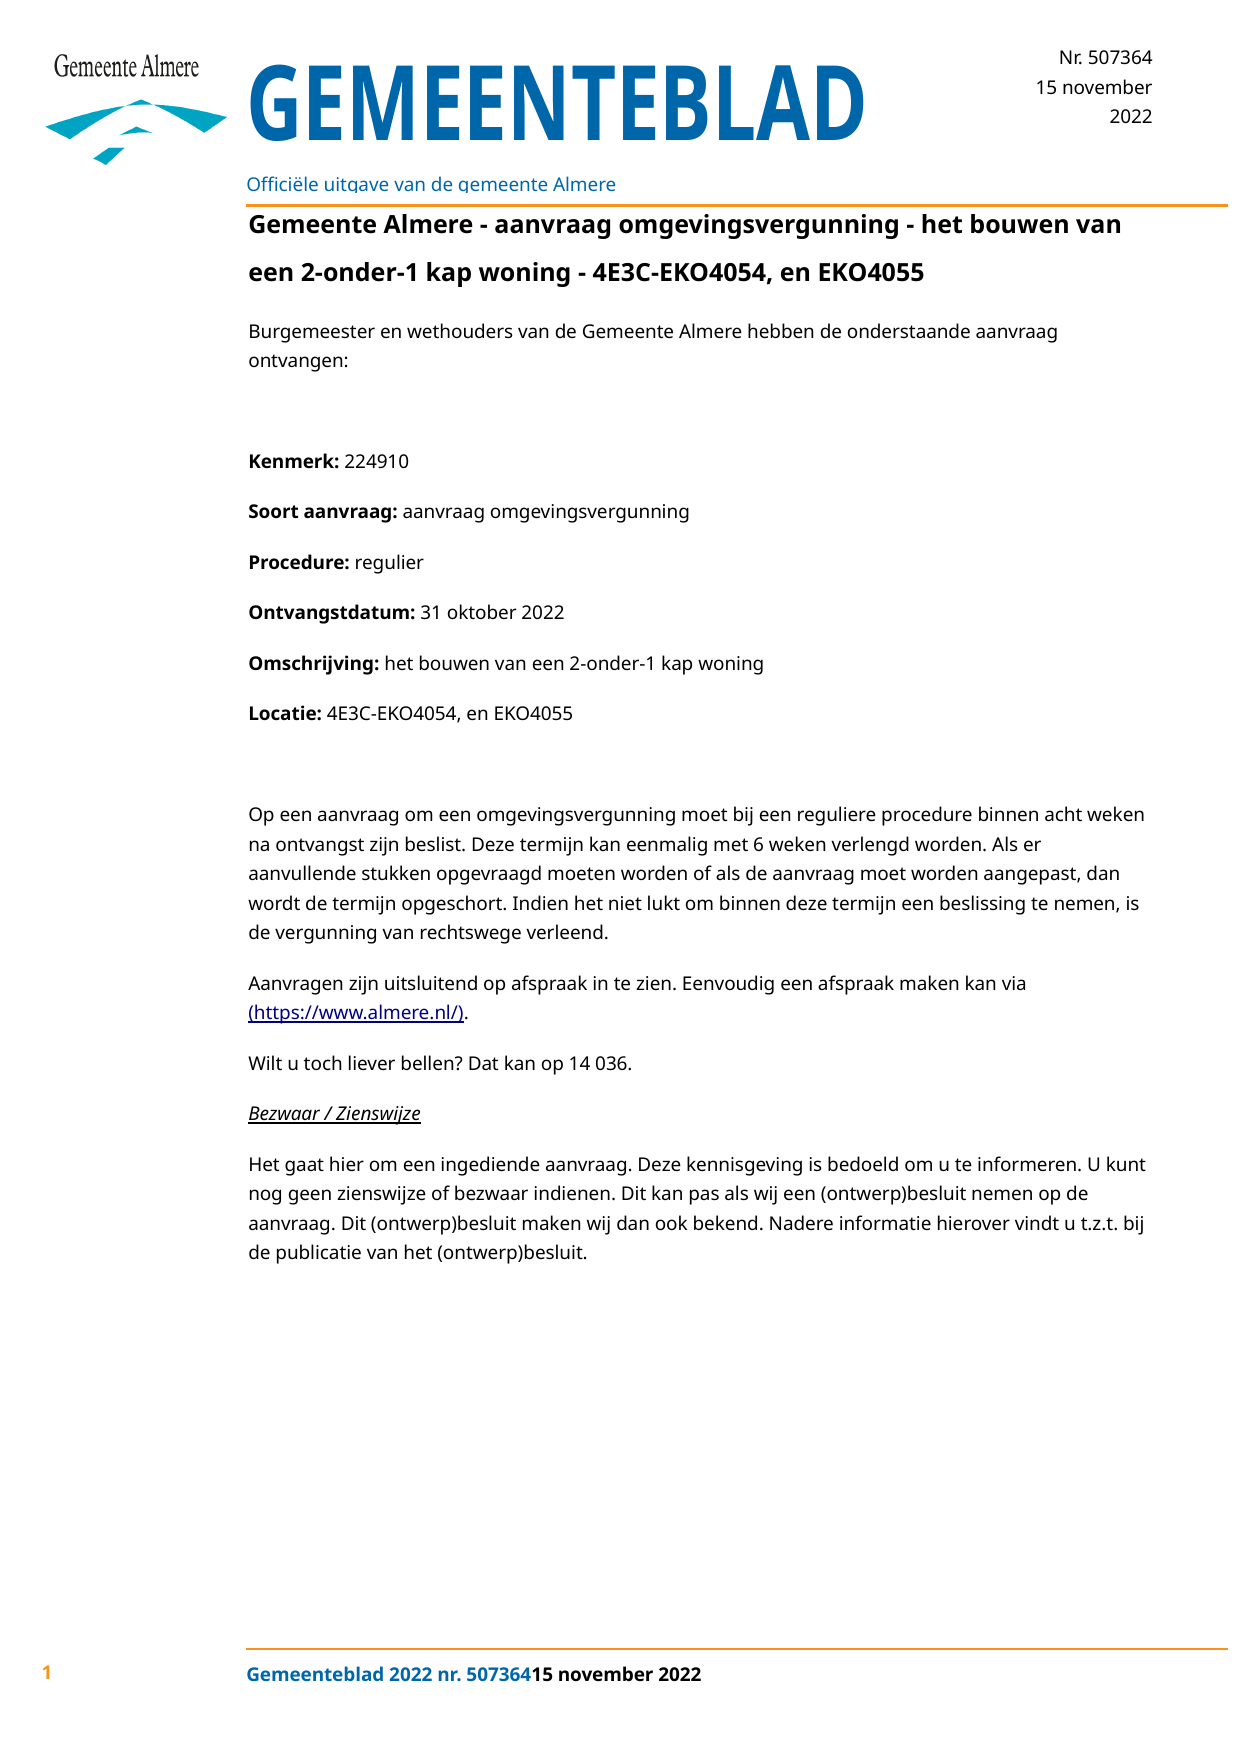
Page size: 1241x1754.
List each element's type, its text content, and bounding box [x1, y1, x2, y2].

text Gemeente Almere - aanvraag omgevingsvergunning - het bouwen van een 2-onder-1 kap woning - 4E3C-EKO4054, en EKO4055 [248, 207, 1152, 288]
text Kenmerk: 224910 [248, 448, 1152, 474]
text Bezwaar / Zienswijze [248, 1100, 1152, 1126]
text Op een aanvraag om een omgevingsvergunning moet bij een reguliere procedure binnen acht weken na ontvangst zijn beslist. Deze termijn kan eenmalig met 6 weken verlengd worden. Als er aanvullende stukken opgevraagd moeten worden of als de aanvraag moet worden aangepast, dan wordt de termijn opgeschort. Indien het niet lukt om binnen deze termijn een beslissing te nemen, is de vergunning van rechtswege verleend. [248, 801, 1152, 945]
picture [41, 47, 231, 172]
text Burgemeester en wethouders van de Gemeente Almere hebben de onderstaande aanvraag ontvangen: [248, 318, 1152, 373]
text Soort aanvraag: aanvraag omgevingsvergunning [248, 499, 1152, 524]
text Omschrijving: het bouwen van een 2-onder-1 kap woning [248, 650, 1152, 676]
text Aanvragen zijn uitsluitend op afspraak in te zien. Eenvoudig een afspraak maken kan via (https://www.almere.nl/). [248, 970, 1152, 1025]
text Locatie: 4E3C-EKO4054, en EKO4055 [248, 700, 1152, 726]
text Procedure: regulier [248, 549, 1152, 575]
text Wilt u toch liever bellen? Dat kan op 14 036. [248, 1050, 1152, 1076]
text Ontvangstdatum: 31 oktober 2022 [248, 599, 1152, 625]
text Het gaat hier om een ingediende aanvraag. Deze kennisgeving is bedoeld om u te informeren. U kunt nog geen zienswijze of bezwaar indienen. Dit kan pas als wij een (ontwerp)besluit nemen op de aanvraag. Dit (ontwerp)besluit maken wij dan ook bekend. Nadere informatie hierover vindt u t.z.t. bij de publicatie van het (ontwerp)besluit. [248, 1151, 1152, 1265]
